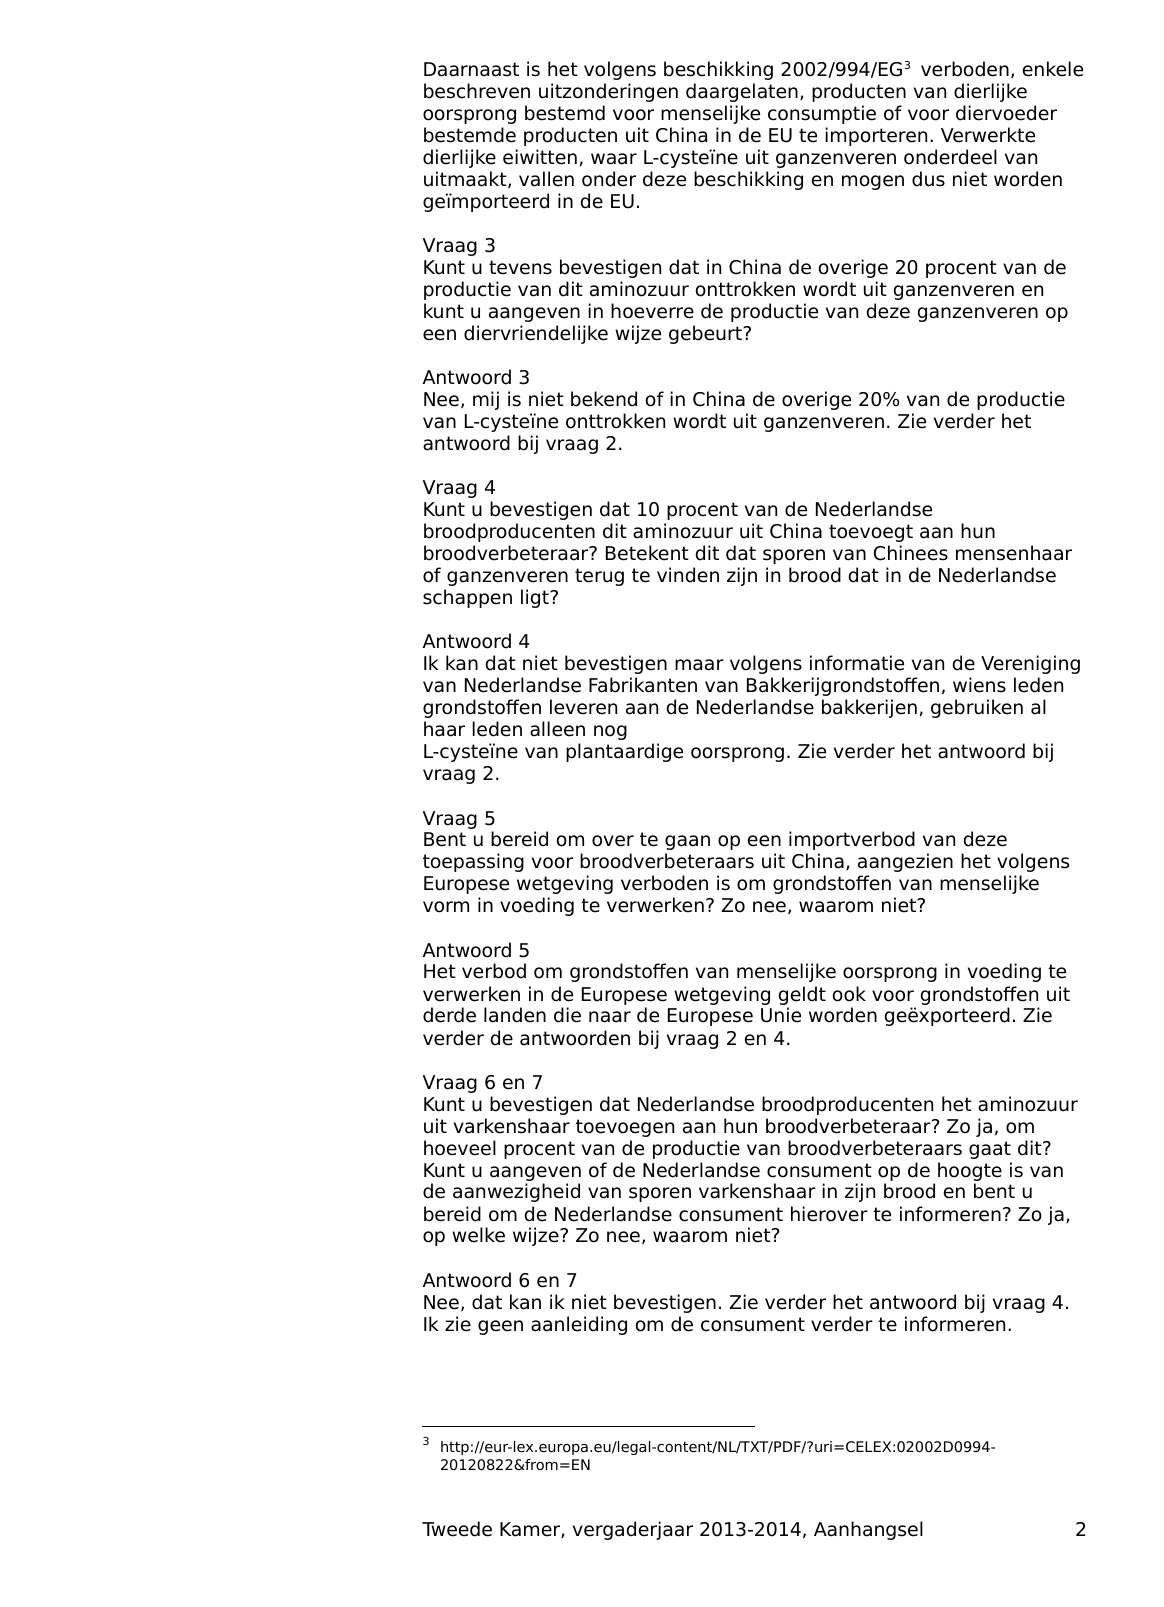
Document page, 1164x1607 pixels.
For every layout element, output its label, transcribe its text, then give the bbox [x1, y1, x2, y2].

text Daarnaast is het volgens beschikking 2002/994/EG verboden, enkele beschreven uitzonderingen daargelaten, producten van dierlijke oorsprong bestemd voor menselijke consumptie of voor diervoeder bestemde producten uit China in de EU te importeren. Verwerkte dierlijke eiwitten, waar L-cysteïne uit ganzenveren onderdeel van uitmaakt, vallen onder deze beschikking en mogen dus niet worden geïmporteerd in de EU. [422, 59, 1087, 213]
text Vraag 4 [422, 477, 1087, 499]
text Nee, dat kan ik niet bevestigen. Zie verder het antwoord bij vraag 4. Ik zie geen aanleiding om de consument verder te informeren. [422, 1292, 1087, 1336]
text http://eur-lex.europa.eu/legal-content/NL/TXT/PDF/?uri=CELEX:02002D0994-20120822&from=EN [422, 1435, 1087, 1474]
text Vraag 6 en 7 [422, 1072, 1087, 1093]
text Antwoord 5 [422, 939, 1087, 961]
text L-cysteïne van plantaardige oorsprong. Zie verder het antwoord bij vraag 2. [422, 741, 1087, 785]
text Kunt u aangeven of de Nederlandse consument op de hoogte is van de aanwezigheid van sporen varkenshaar in zijn brood en bent u bereid om de Nederlandse consument hierover te informeren? Zo ja, op welke wijze? Zo nee, waarom niet? [422, 1159, 1087, 1247]
text Bent u bereid om over te gaan op een importverbod van deze toepassing voor broodverbeteraars uit China, aangezien het volgens Europese wetgeving verboden is om grondstoffen van menselijke vorm in voeding te verwerken? Zo nee, waarom niet? [422, 829, 1087, 917]
text Ik kan dat niet bevestigen maar volgens informatie van de Vereniging van Nederlandse Fabrikanten van Bakkerijgrondstoffen, wiens leden grondstoffen leveren aan de Nederlandse bakkerijen, gebruiken al haar leden alleen nog [422, 653, 1087, 741]
text Vraag 5 [422, 807, 1087, 829]
text Antwoord 6 en 7 [422, 1269, 1087, 1292]
text Vraag 3 [422, 235, 1087, 257]
text Antwoord 4 [422, 631, 1087, 653]
text Kunt u bevestigen dat Nederlandse broodproducenten het aminozuur uit varkenshaar toevoegen aan hun broodverbeteraar? Zo ja, om hoeveel procent van de productie van broodverbeteraars gaat dit? [422, 1093, 1087, 1159]
text Kunt u bevestigen dat 10 procent van de Nederlandse broodproducenten dit aminozuur uit China toevoegt aan hun broodverbeteraar? Betekent dit dat sporen van Chinees mensenhaar of ganzenveren terug te vinden zijn in brood dat in de Nederlandse schappen ligt? [422, 499, 1087, 609]
text Antwoord 3 [422, 367, 1087, 389]
text Het verbod om grondstoffen van menselijke oorsprong in voeding te verwerken in de Europese wetgeving geldt ook voor grondstoffen uit derde landen die naar de Europese Unie worden geëxporteerd. Zie verder de antwoorden bij vraag 2 en 4. [422, 961, 1087, 1049]
text Nee, mij is niet bekend of in China de overige 20% van de productie van L-cysteïne onttrokken wordt uit ganzenveren. Zie verder het antwoord bij vraag 2. [422, 389, 1087, 455]
text Kunt u tevens bevestigen dat in China de overige 20 procent van de productie van dit aminozuur onttrokken wordt uit ganzenveren en kunt u aangeven in hoeverre de productie van deze ganzenveren op een diervriendelijke wijze gebeurt? [422, 257, 1087, 345]
